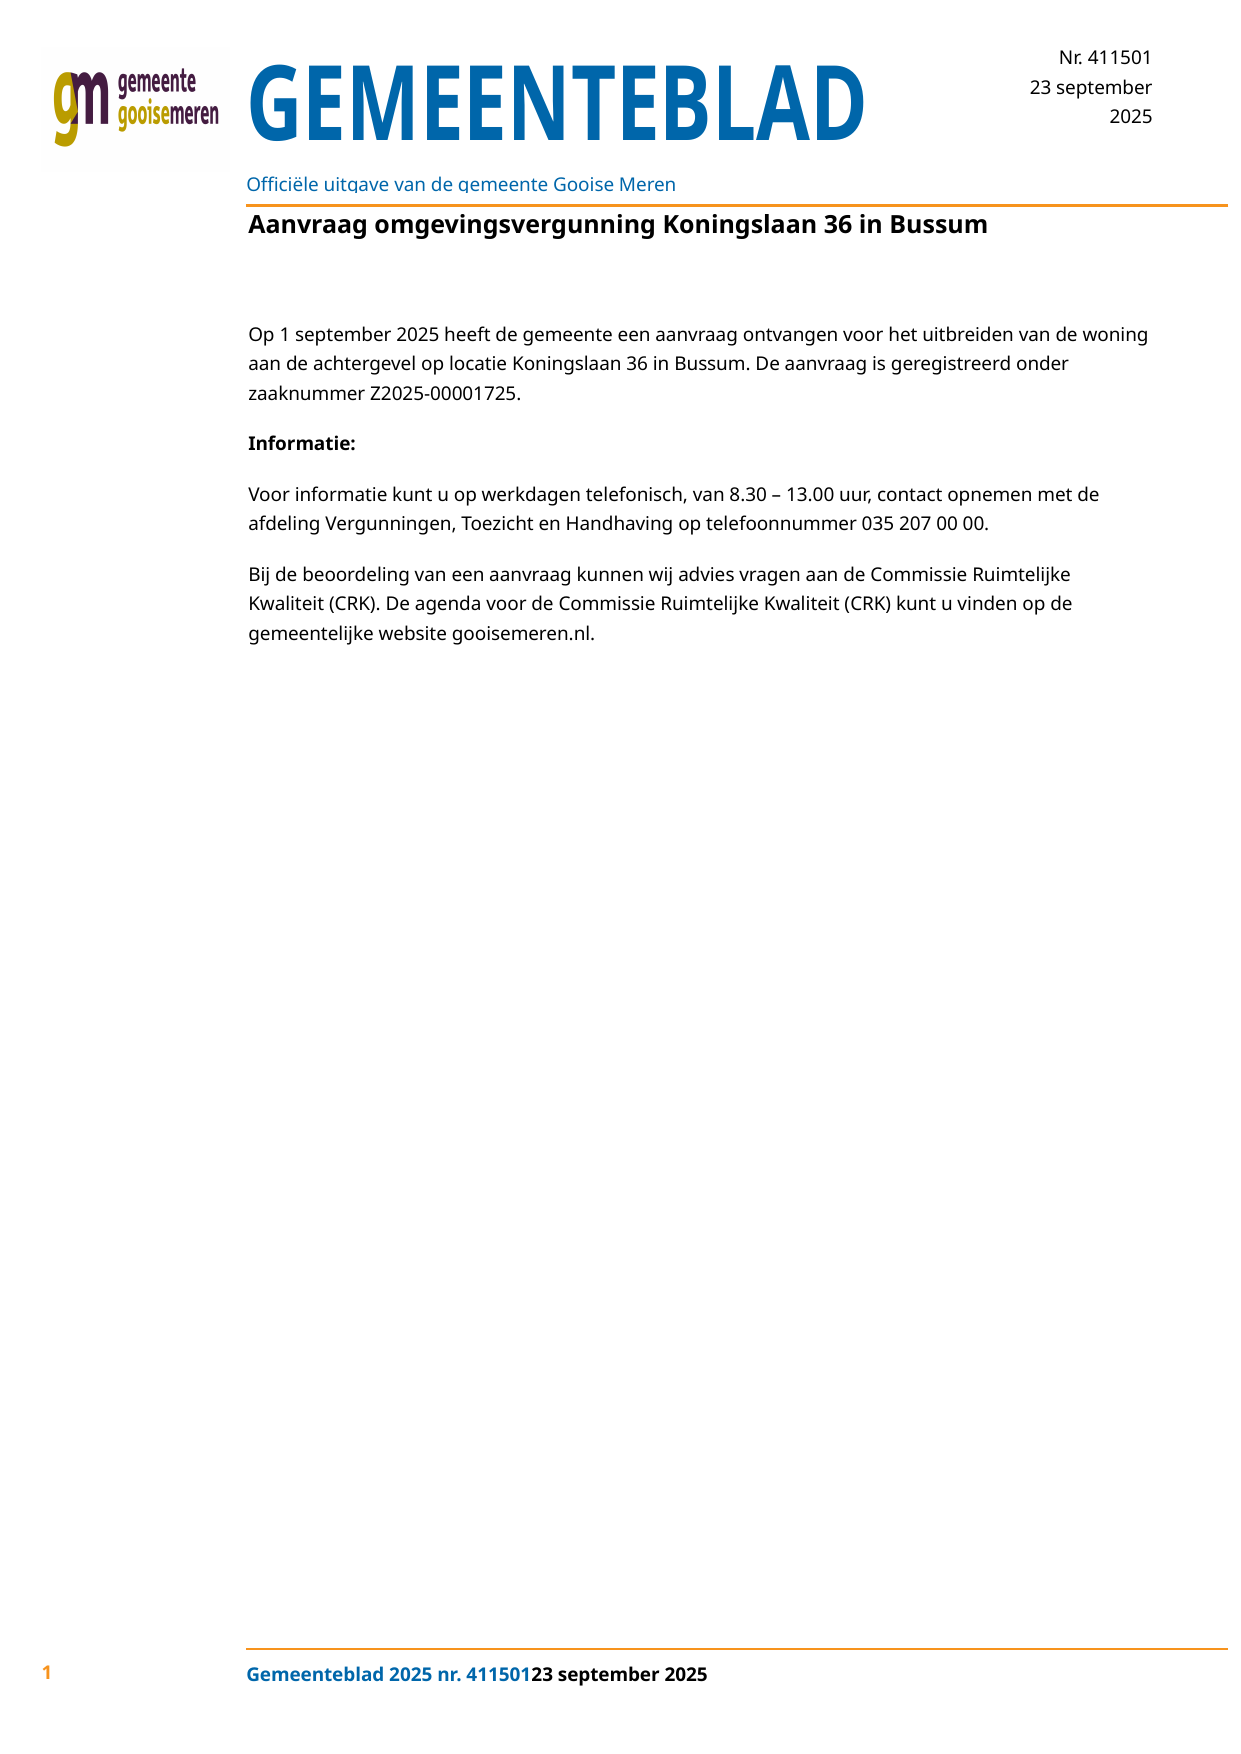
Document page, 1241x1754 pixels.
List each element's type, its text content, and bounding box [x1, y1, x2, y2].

text Bij de beoordeling van een aanvraag kunnen wij advies vragen aan de Commissie Ruimtelijke Kwaliteit (CRK). De agenda voor de Commissie Ruimtelijke Kwaliteit (CRK) kunt u vinden op de gemeentelijke website gooisemeren.nl. [248, 561, 1152, 646]
picture [41, 47, 231, 172]
text Aanvraag omgevingsvergunning Koningslaan 36 in Bussum [248, 207, 1152, 241]
text Op 1 september 2025 heeft de gemeente een aanvraag ontvangen voor het uitbreiden van de woning aan de achtergevel op locatie Koningslaan 36 in Bussum. De aanvraag is geregistreerd onder zaaknummer Z2025-00001725. [248, 321, 1152, 406]
text Voor informatie kunt u op werkdagen telefonisch, van 8.30 – 13.00 uur, contact opnemen met de afdeling Vergunningen, Toezicht en Handhaving op telefoonnummer 035 207 00 00. [248, 481, 1152, 536]
text Informatie: [248, 430, 1152, 456]
